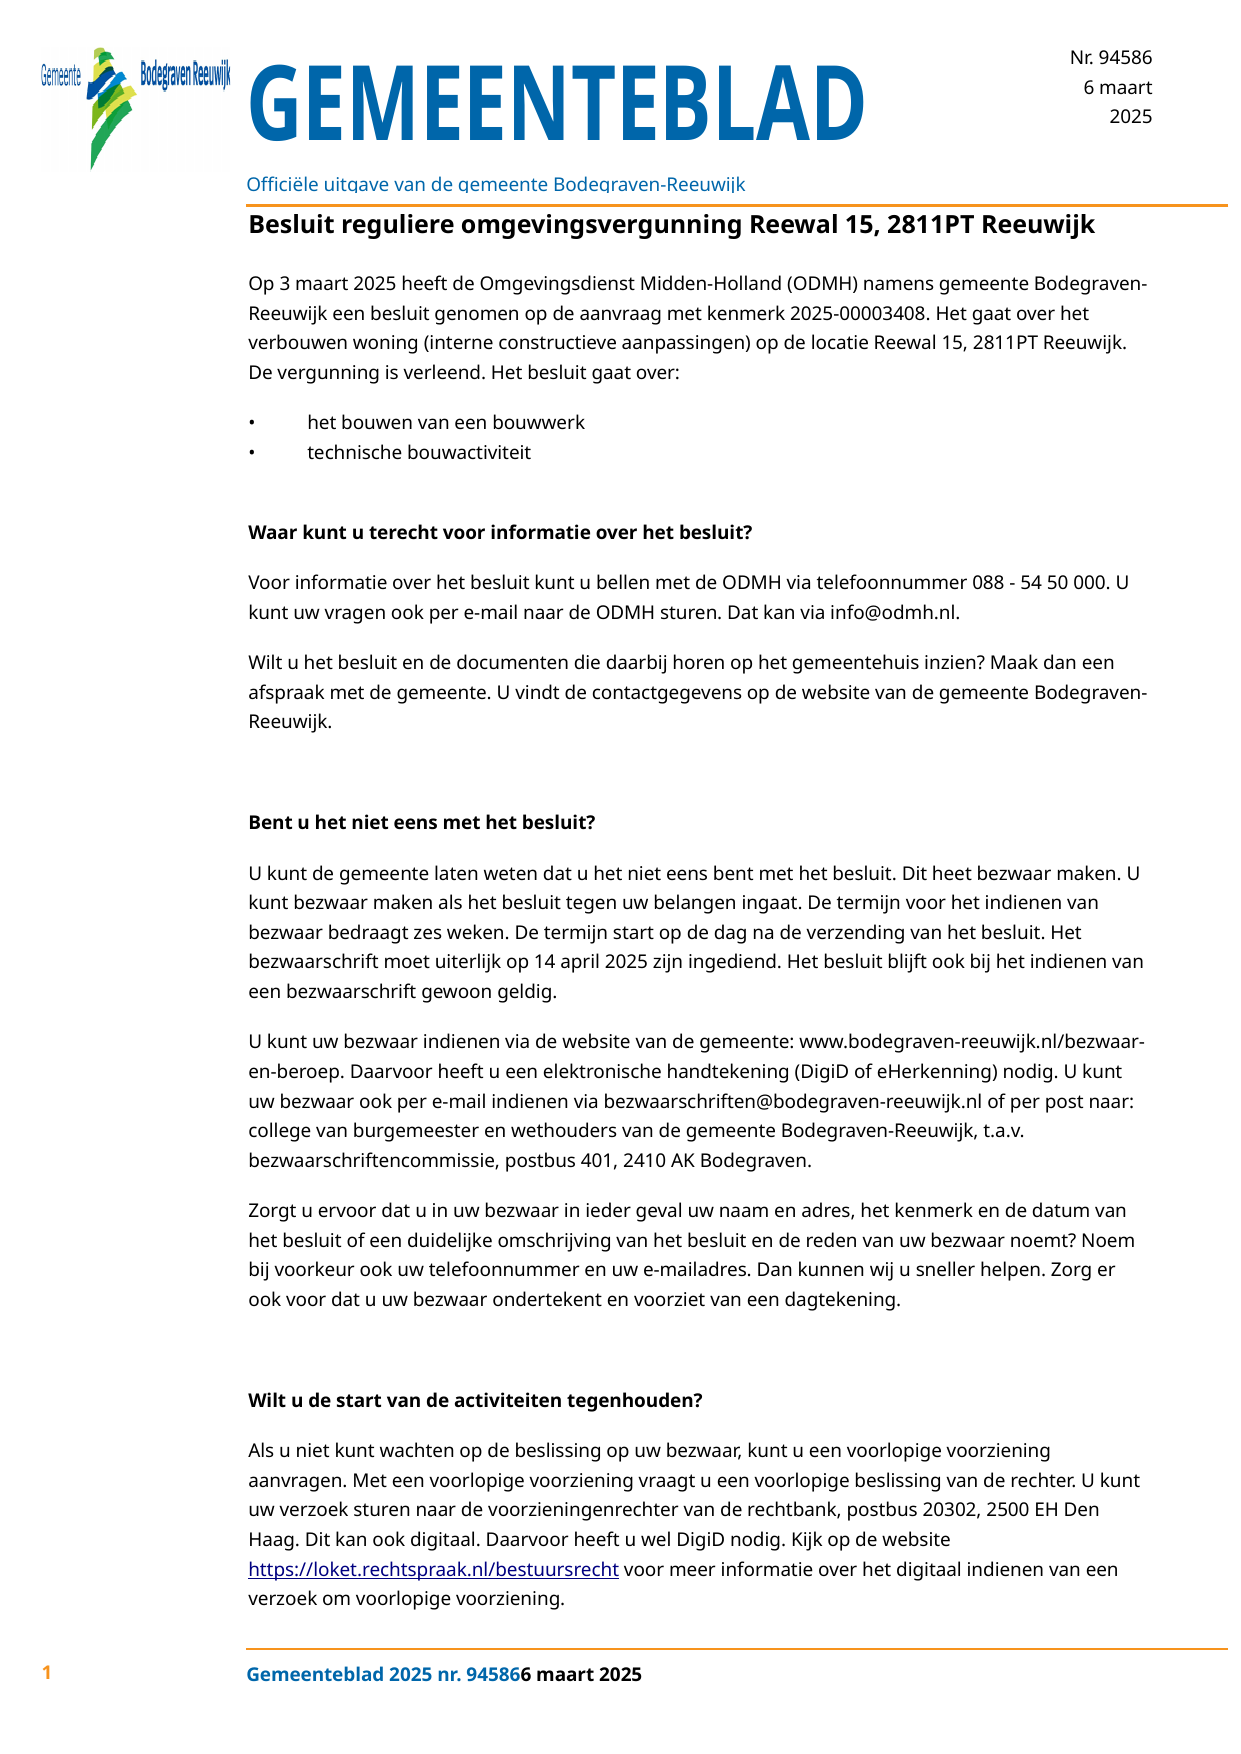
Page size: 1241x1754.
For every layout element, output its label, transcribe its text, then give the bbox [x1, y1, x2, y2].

text U kunt uw bezwaar indienen via de website van de gemeente: www.bodegraven-reeuwijk.nl/bezwaar-en-beroep. Daarvoor heeft u een elektronische handtekening (DigiD of eHerkenning) nodig. U kunt uw bezwaar ook per e-mail indienen via bezwaarschriften@bodegraven-reeuwijk.nl of per post naar: college van burgemeester en wethouders van de gemeente Bodegraven-Reeuwijk, t.a.v. bezwaarschriftencommissie, postbus 401, 2410 AK Bodegraven. [248, 1029, 1152, 1173]
text Waar kunt u terecht voor informatie over het besluit? [248, 519, 1152, 545]
text Bent u het niet eens met het besluit? [248, 809, 1152, 835]
text U kunt de gemeente laten weten dat u het niet eens bent met het besluit. Dit heet bezwaar maken. U kunt bezwaar maken als het besluit tegen uw belangen ingaat. De termijn voor het indienen van bezwaar bedraagt zes weken. De termijn start op de dag na de verzending van het besluit. Het bezwaarschrift moet uiterlijk op 14 april 2025 zijn ingediend. Het besluit blijft ook bij het indienen van een bezwaarschrift gewoon geldig. [248, 860, 1152, 1004]
text Wilt u de start van de activiteiten tegenhouden? [248, 1387, 1152, 1413]
list technische bouwactiviteit [248, 439, 1152, 465]
list het bouwen van een bouwwerk [248, 409, 1152, 435]
text Op 3 maart 2025 heeft de Omgevingsdienst Midden-Holland (ODMH) namens gemeente Bodegraven-Reeuwijk een besluit genomen op de aanvraag met kenmerk 2025-00003408. Het gaat over het verbouwen woning (interne constructieve aanpassingen) op de locatie Reewal 15, 2811PT Reeuwijk. De vergunning is verleend. Het besluit gaat over: [248, 270, 1152, 385]
text Voor informatie over het besluit kunt u bellen met de ODMH via telefoonnummer 088 - 54 50 000. U kunt uw vragen ook per e-mail naar de ODMH sturen. Dat kan via info@odmh.nl. [248, 569, 1152, 625]
text Wilt u het besluit en de documenten die daarbij horen op het gemeentehuis inzien? Maak dan een afspraak met de gemeente. U vindt de contactgegevens op de website van de gemeente Bodegraven-Reeuwijk. [248, 649, 1152, 734]
text Als u niet kunt wachten op de beslissing op uw bezwaar, kunt u een voorlopige voorziening aanvragen. Met een voorlopige voorziening vraagt u een voorlopige beslissing van de rechter. U kunt uw verzoek sturen naar de voorzieningenrechter van de rechtbank, postbus 20302, 2500 EH Den Haag. Dit kan ook digitaal. Daarvoor heeft u wel DigiD nodig. Kijk op de website https://loket.rechtspraak.nl/bestuursrecht voor meer informatie over het digitaal indienen van een verzoek om voorlopige voorziening. [248, 1437, 1152, 1611]
text Zorgt u ervoor dat u in uw bezwaar in ieder geval uw naam en adres, het kenmerk en de datum van het besluit of een duidelijke omschrijving van het besluit en de reden van uw bezwaar noemt? Noem bij voorkeur ook uw telefoonnummer en uw e-mailadres. Dan kunnen wij u sneller helpen. Zorg er ook voor dat u uw bezwaar ondertekent en voorziet van een dagtekening. [248, 1197, 1152, 1312]
text Besluit reguliere omgevingsvergunning Reewal 15, 2811PT Reeuwijk [248, 207, 1152, 241]
picture [41, 47, 231, 172]
